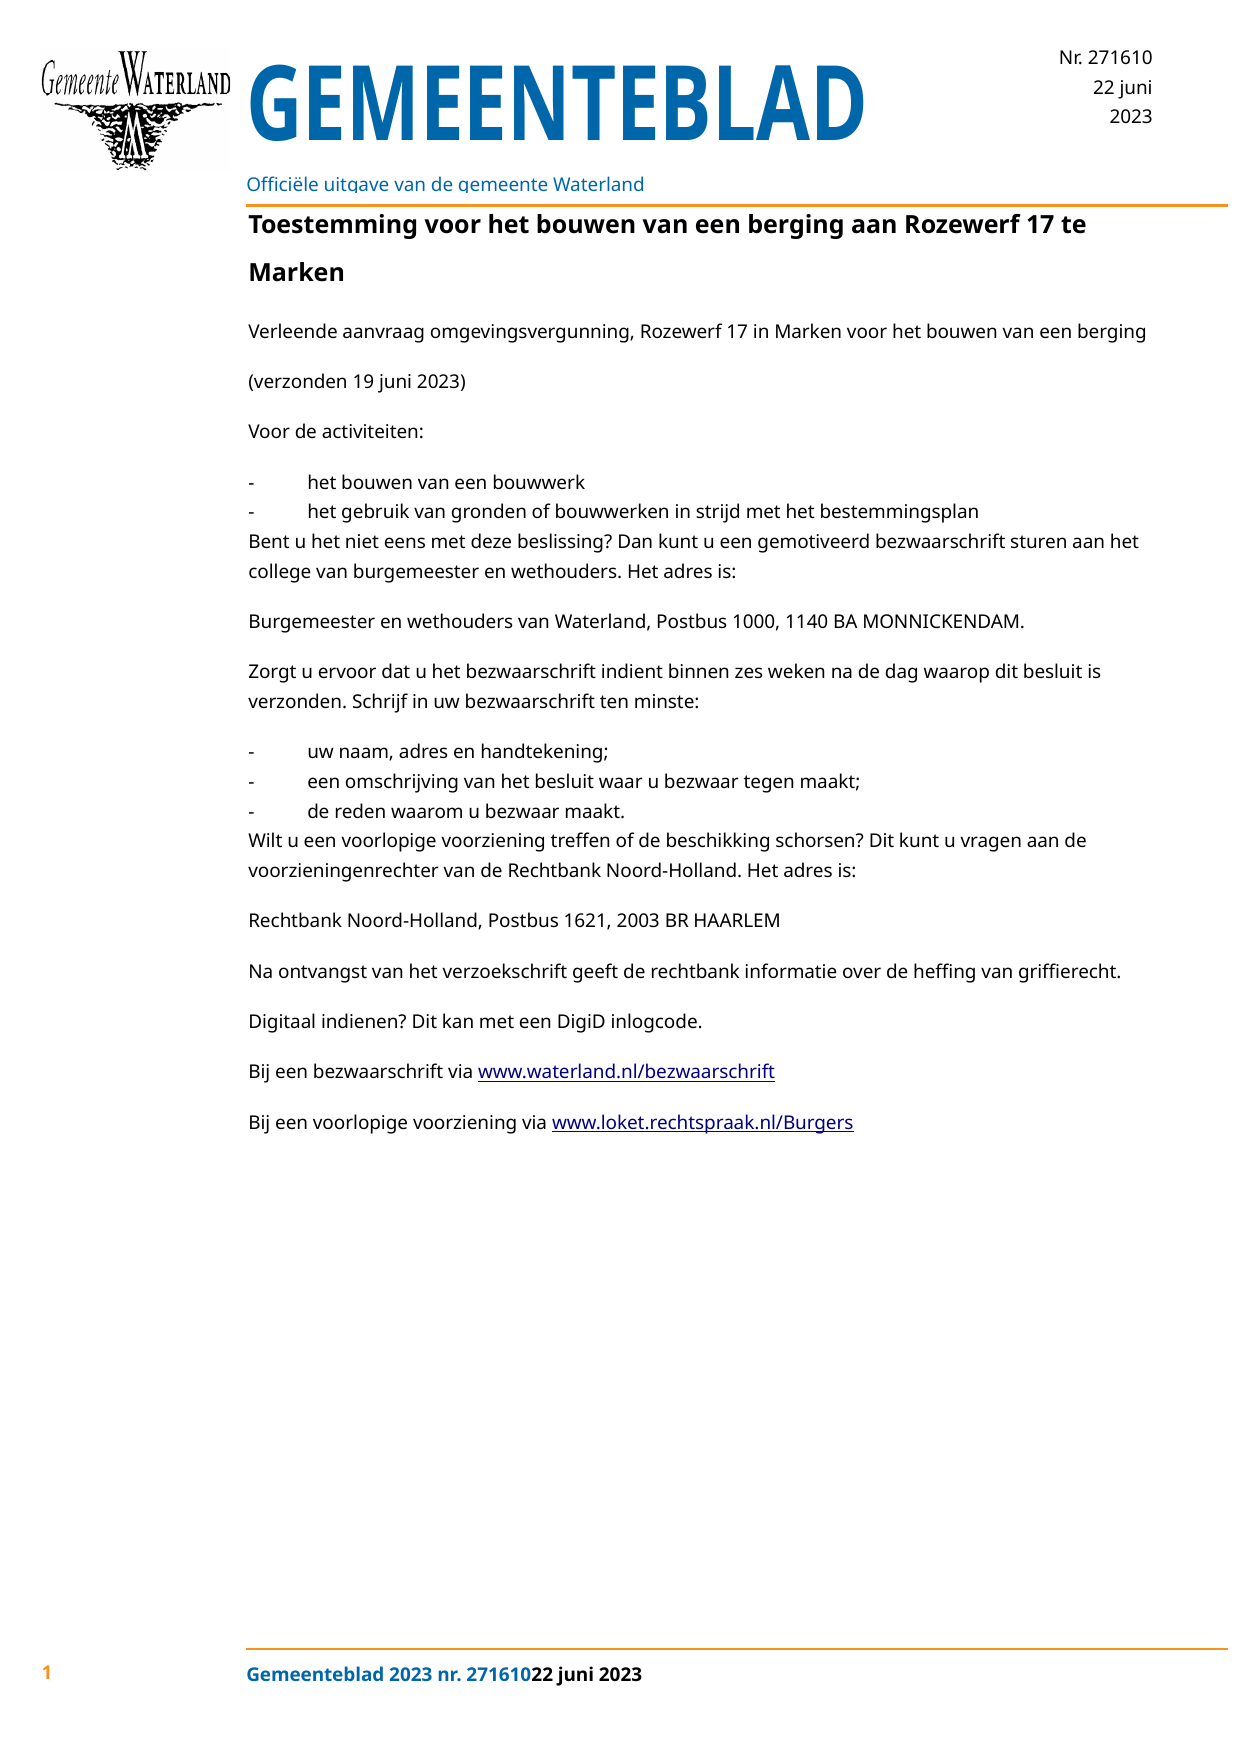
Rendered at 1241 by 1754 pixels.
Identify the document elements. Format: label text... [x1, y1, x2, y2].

text Burgemeester en wethouders van Waterland, Postbus 1000, 1140 BA MONNICKENDAM. [248, 608, 1152, 634]
list de reden waarom u bezwaar maakt. [248, 798, 1152, 824]
text Bij een voorlopige voorziening via www.loket.rechtspraak.nl/Burgers [248, 1109, 1152, 1135]
text Voor de activiteiten: [248, 419, 1152, 444]
text (verzonden 19 juni 2023) [248, 368, 1152, 394]
list een omschrijving van het besluit waar u bezwaar tegen maakt; [248, 768, 1152, 794]
text Toestemming voor het bouwen van een berging aan Rozewerf 17 te Marken [248, 207, 1152, 288]
list het bouwen van een bouwwerk [248, 469, 1152, 495]
list uw naam, adres en handtekening; [248, 739, 1152, 764]
text Bent u het niet eens met deze beslissing? Dan kunt u een gemotiveerd bezwaarschrift sturen aan het college van burgemeester en wethouders. Het adres is: [248, 528, 1152, 584]
text Verleende aanvraag omgevingsvergunning, Rozewerf 17 in Marken voor het bouwen van een berging [248, 318, 1152, 344]
picture [41, 47, 231, 172]
text Zorgt u ervoor dat u het bezwaarschrift indient binnen zes weken na de dag waarop dit besluit is verzonden. Schrijf in uw bezwaarschrift ten minste: [248, 659, 1152, 714]
text Na ontvangst van het verzoekschrift geeft de rechtbank informatie over de heffing van griffierecht. [248, 958, 1152, 984]
text Digitaal indienen? Dit kan met een DigiD inlogcode. [248, 1008, 1152, 1034]
text Wilt u een voorlopige voorziening treffen of de beschikking schorsen? Dit kunt u vragen aan de voorzieningenrechter van de Rechtbank Noord-Holland. Het adres is: [248, 827, 1152, 883]
list het gebruik van gronden of bouwwerken in strijd met het bestemmingsplan [248, 499, 1152, 524]
text Bij een bezwaarschrift via www.waterland.nl/bezwaarschrift [248, 1059, 1152, 1084]
text Rechtbank Noord-Holland, Postbus 1621, 2003 BR HAARLEM [248, 907, 1152, 933]
